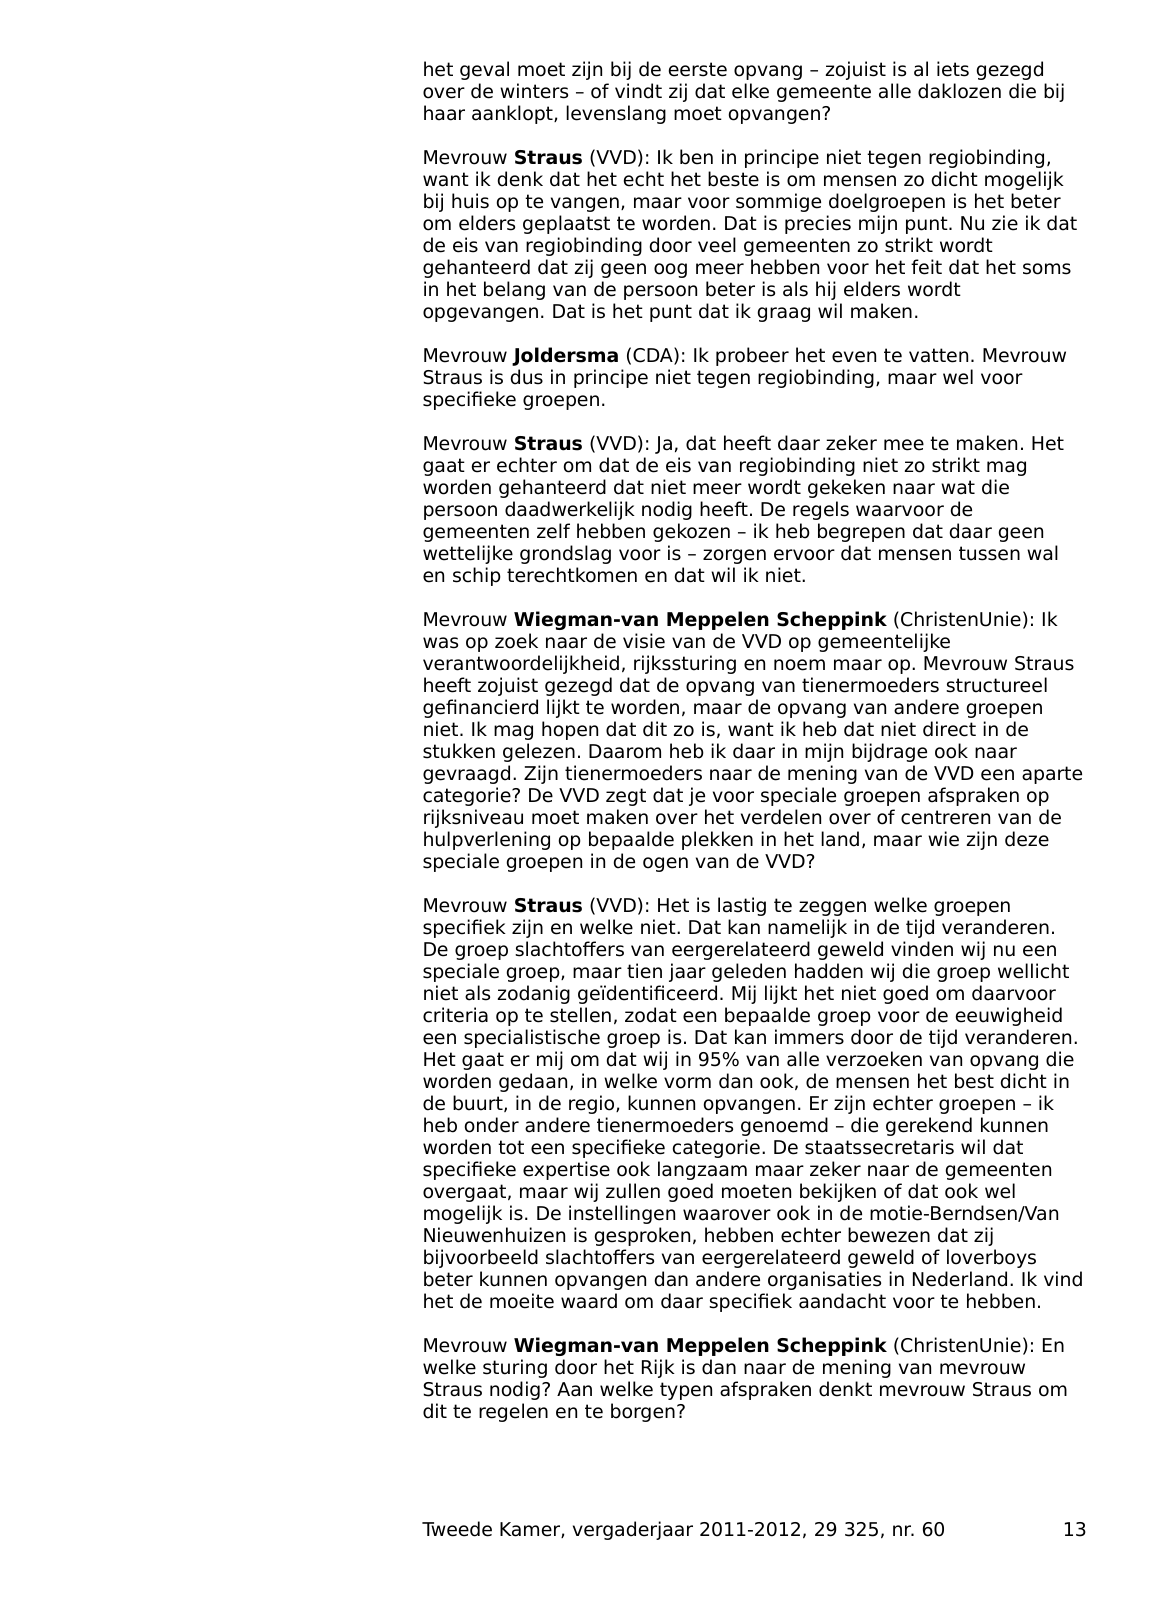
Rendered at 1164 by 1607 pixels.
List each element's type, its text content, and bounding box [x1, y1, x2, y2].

text Mevrouw Wiegman-van Meppelen Scheppink (ChristenUnie): Ik was op zoek naar de visie van de VVD op gemeentelijke verantwoordelijkheid, rijkssturing en noem maar op. Mevrouw Straus heeft zojuist gezegd dat de opvang van tienermoeders structureel gefinancierd lijkt te worden, maar de opvang van andere groepen niet. Ik mag hopen dat dit zo is, want ik heb dat niet direct in de stukken gelezen. Daarom heb ik daar in mijn bijdrage ook naar gevraagd. Zijn tienermoeders naar de mening van de VVD een aparte categorie? De VVD zegt dat je voor speciale groepen afspraken op rijksniveau moet maken over het verdelen over of centreren van de hulpverlening op bepaalde plekken in het land, maar wie zijn deze speciale groepen in de ogen van de VVD? [422, 609, 1087, 873]
text Mevrouw Joldersma (CDA): Ik probeer het even te vatten. Mevrouw Straus is dus in principe niet tegen regiobinding, maar wel voor specifieke groepen. [422, 345, 1087, 411]
text Mevrouw Wiegman-van Meppelen Scheppink (ChristenUnie): En welke sturing door het Rijk is dan naar de mening van mevrouw Straus nodig? Aan welke typen afspraken denkt mevrouw Straus om dit te regelen en te borgen? [422, 1335, 1087, 1423]
text Mevrouw Straus (VVD): Ik ben in principe niet tegen regiobinding, want ik denk dat het echt het beste is om mensen zo dicht mogelijk bij huis op te vangen, maar voor sommige doelgroepen is het beter om elders geplaatst te worden. Dat is precies mijn punt. Nu zie ik dat de eis van regiobinding door veel gemeenten zo strikt wordt gehanteerd dat zij geen oog meer hebben voor het feit dat het soms in het belang van de persoon beter is als hij elders wordt opgevangen. Dat is het punt dat ik graag wil maken. [422, 147, 1087, 323]
text Mevrouw Straus (VVD): Het is lastig te zeggen welke groepen specifiek zijn en welke niet. Dat kan namelijk in de tijd veranderen. De groep slachtoffers van eergerelateerd geweld vinden wij nu een speciale groep, maar tien jaar geleden hadden wij die groep wellicht niet als zodanig geïdentificeerd. Mij lijkt het niet goed om daarvoor criteria op te stellen, zodat een bepaalde groep voor de eeuwigheid een specialistische groep is. Dat kan immers door de tijd veranderen. Het gaat er mij om dat wij in 95% van alle verzoeken van opvang die worden gedaan, in welke vorm dan ook, de mensen het best dicht in de buurt, in de regio, kunnen opvangen. Er zijn echter groepen – ik heb onder andere tienermoeders genoemd – die gerekend kunnen worden tot een specifieke categorie. De staatssecretaris wil dat specifieke expertise ook langzaam maar zeker naar de gemeenten overgaat, maar wij zullen goed moeten bekijken of dat ook wel mogelijk is. De instellingen waarover ook in de motie-Berndsen/Van Nieuwenhuizen is gesproken, hebben echter bewezen dat zij bijvoorbeeld slachtoffers van eergerelateerd geweld of loverboys beter kunnen opvangen dan andere organisaties in Nederland. Ik vind het de moeite waard om daar specifiek aandacht voor te hebben. [422, 895, 1087, 1313]
text Mevrouw Straus (VVD): Ja, dat heeft daar zeker mee te maken. Het gaat er echter om dat de eis van regiobinding niet zo strikt mag worden gehanteerd dat niet meer wordt gekeken naar wat die persoon daadwerkelijk nodig heeft. De regels waarvoor de gemeenten zelf hebben gekozen – ik heb begrepen dat daar geen wettelijke grondslag voor is – zorgen ervoor dat mensen tussen wal en schip terechtkomen en dat wil ik niet. [422, 433, 1087, 587]
text het geval moet zijn bij de eerste opvang – zojuist is al iets gezegd over de winters – of vindt zij dat elke gemeente alle daklozen die bij haar aanklopt, levenslang moet opvangen? [422, 59, 1087, 125]
